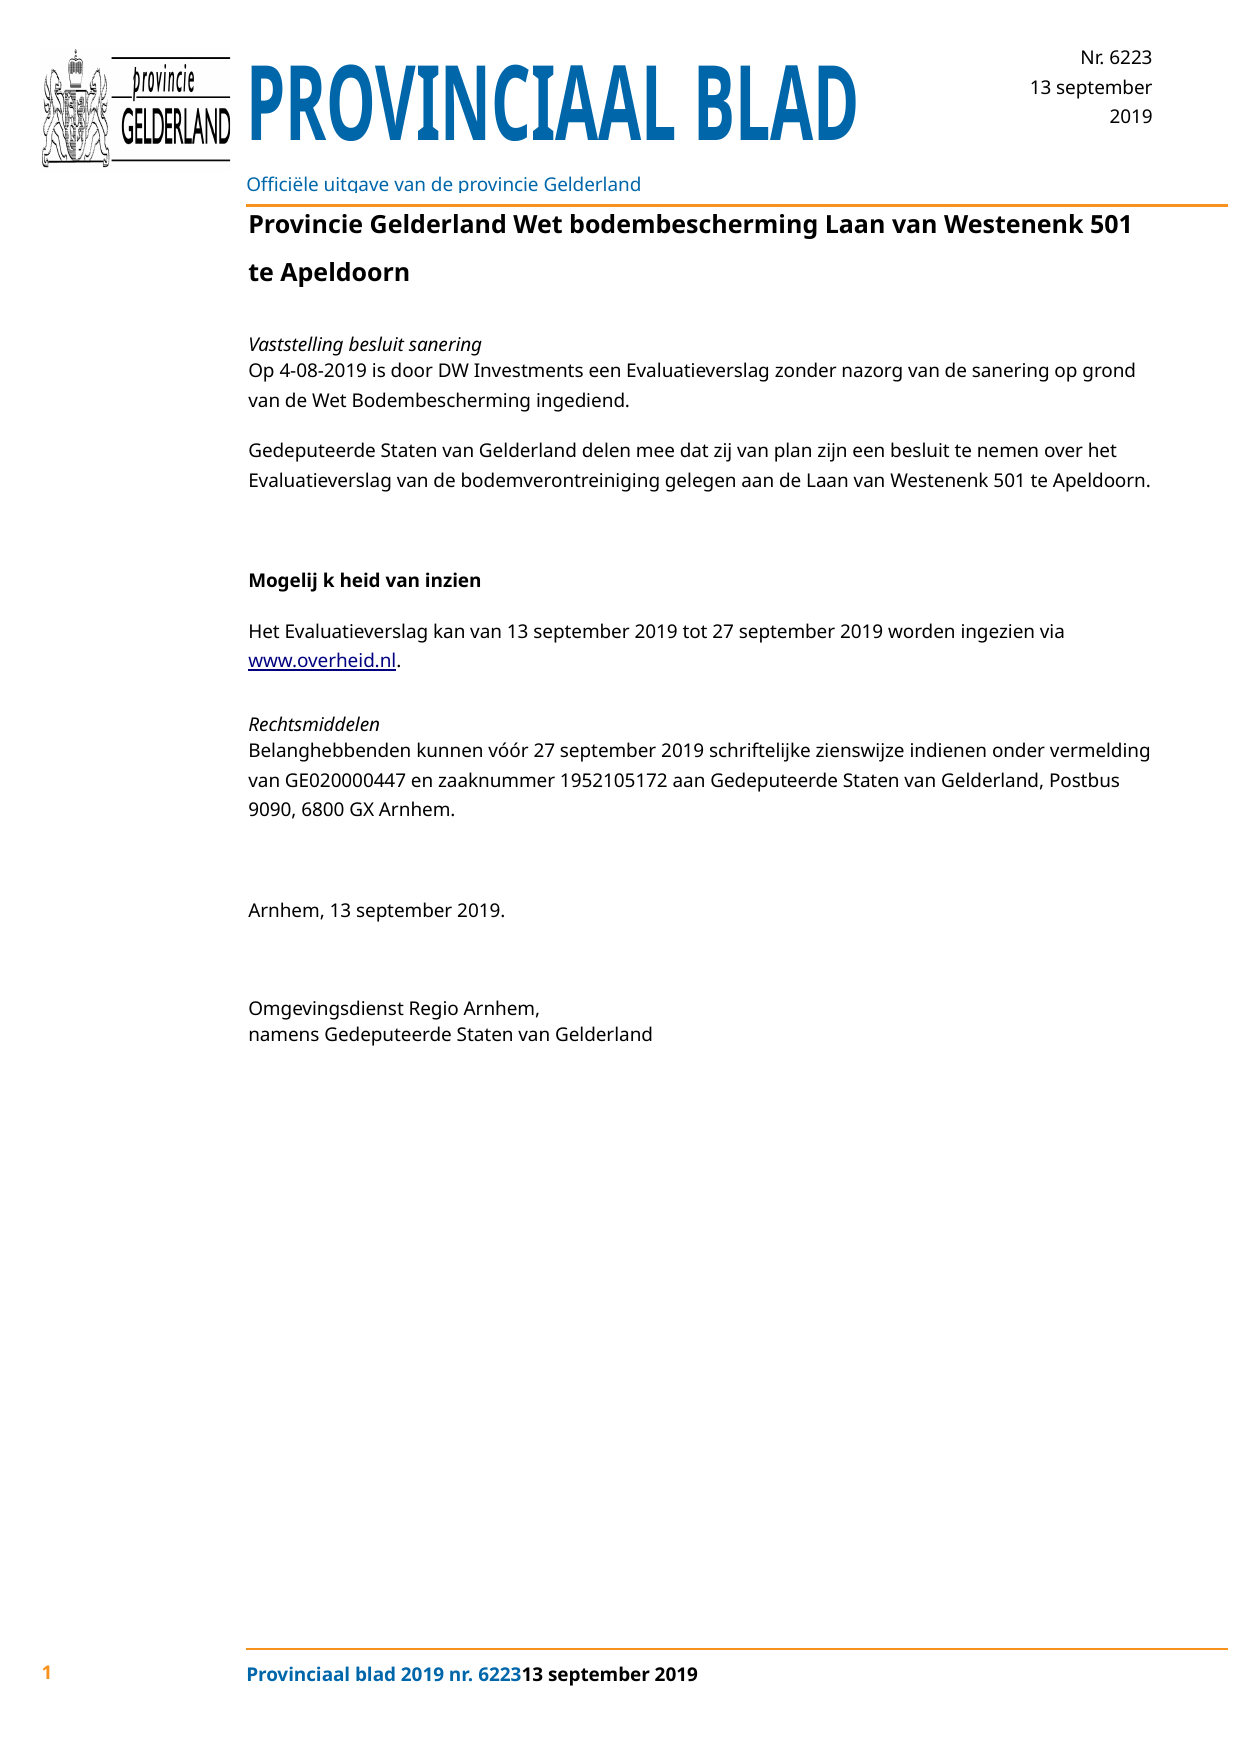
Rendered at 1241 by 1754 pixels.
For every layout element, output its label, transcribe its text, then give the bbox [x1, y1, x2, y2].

text Het Evaluatieverslag kan van 13 september 2019 tot 27 september 2019 worden ingezien via www.overheid.nl. [248, 618, 1152, 673]
text Provincie Gelderland Wet bodembescherming Laan van Westenenk 501 te Apeldoorn [248, 207, 1152, 288]
text namens Gedeputeerde Staten van Gelderland [248, 1021, 1152, 1047]
text Belanghebbenden kunnen vóór 27 september 2019 schriftelijke zienswijze indienen onder vermelding van GE020000447 en zaaknummer 1952105172 aan Gedeputeerde Staten van Gelderland, Postbus 9090, 6800 GX Arnhem. [248, 737, 1152, 822]
text Gedeputeerde Staten van Gelderland delen mee dat zij van plan zijn een besluit te nemen over het Evaluatieverslag van de bodemverontreiniging gelegen aan de Laan van Westenenk 501 te Apeldoorn. [248, 437, 1152, 492]
text Omgevingsdienst Regio Arnhem, [248, 996, 1152, 1021]
text Arnhem, 13 september 2019. [248, 897, 1152, 923]
text Rechtsmiddelen [248, 712, 1152, 737]
text Op 4-08-2019 is door DW Investments een Evaluatieverslag zonder nazorg van de sanering op grond van de Wet Bodembescherming ingediend. [248, 357, 1152, 412]
picture [41, 47, 231, 172]
text Mogelij k heid van inzien [248, 568, 1152, 593]
text Vaststelling besluit sanering [248, 331, 1152, 357]
